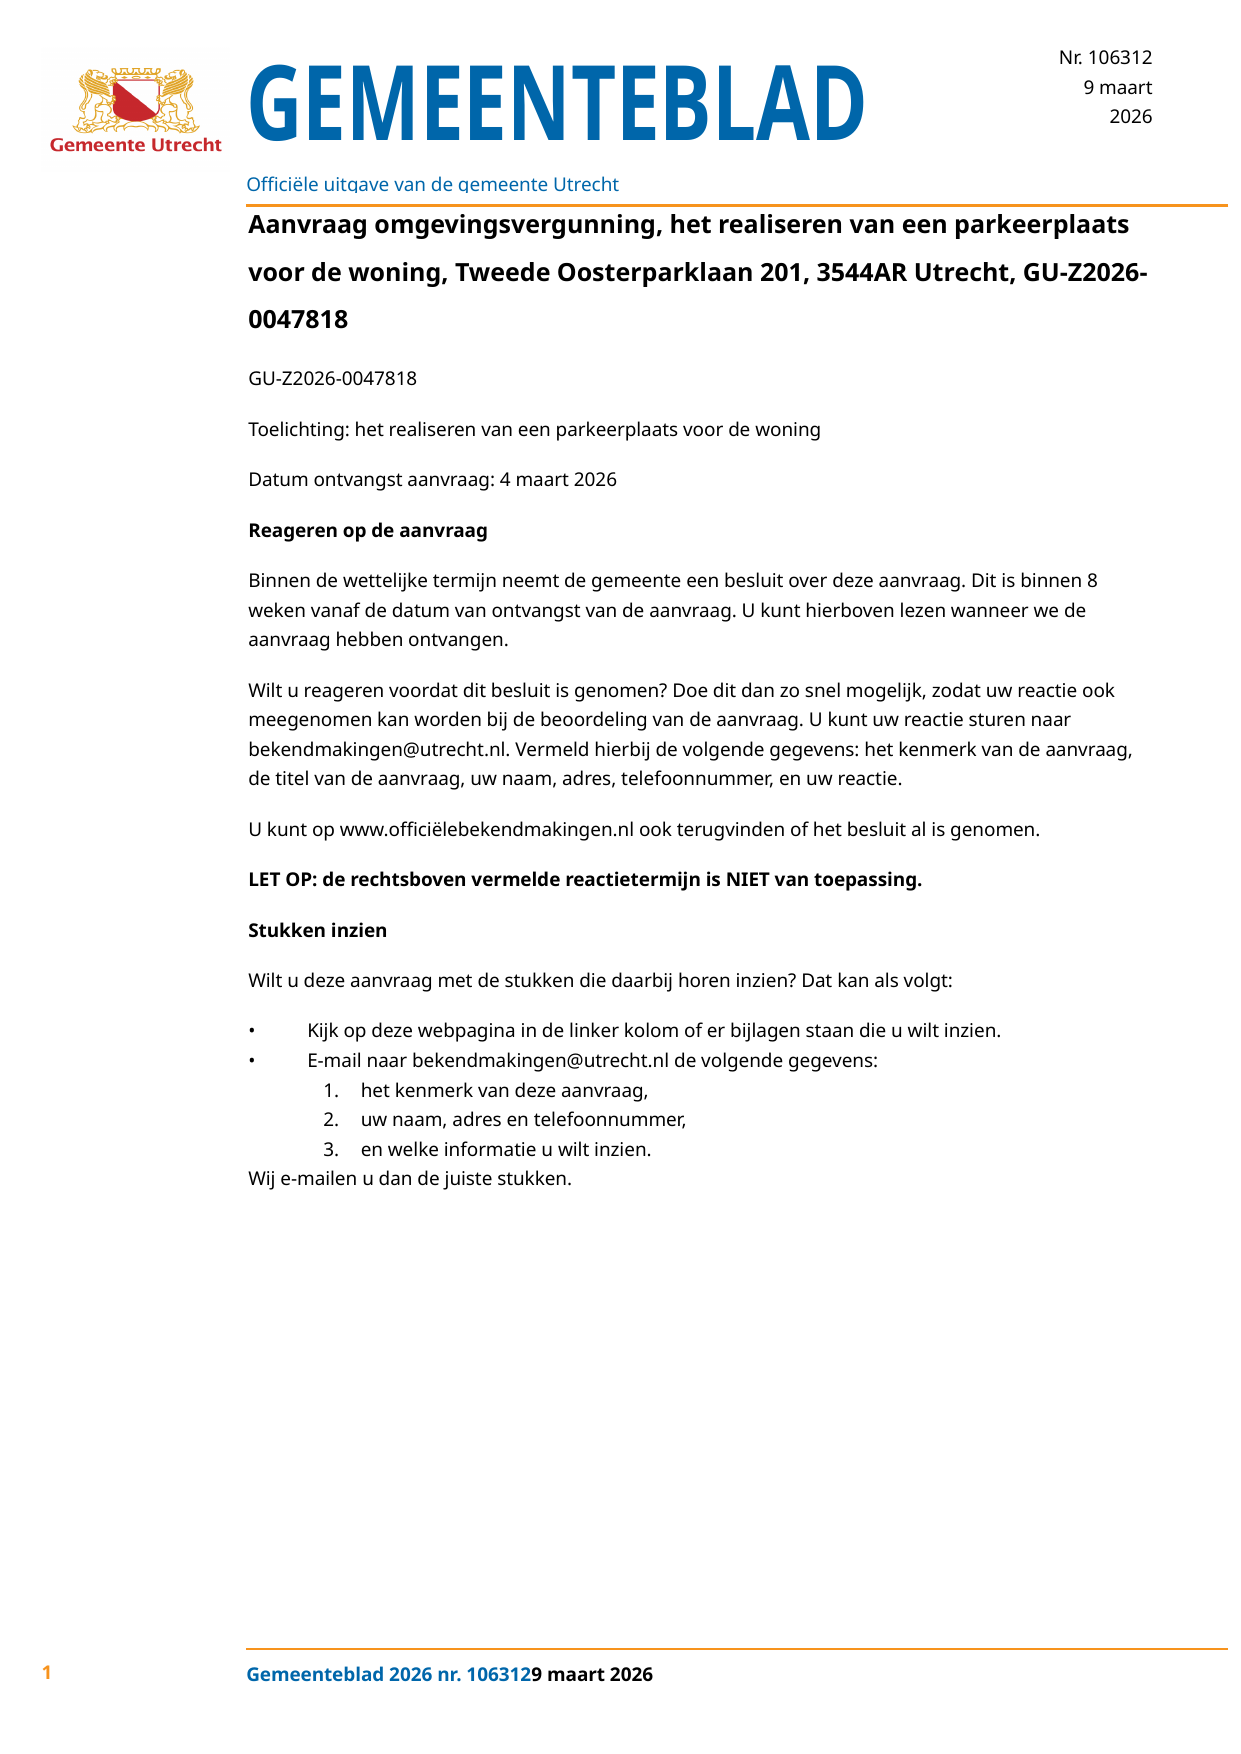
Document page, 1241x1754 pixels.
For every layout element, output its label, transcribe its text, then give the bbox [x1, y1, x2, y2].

text U kunt op www.officiëlebekendmakingen.nl ook terugvinden of het besluit al is genomen. [248, 816, 1152, 842]
list uw naam, adres en telefoonnummer, [323, 1106, 1152, 1132]
text Datum ontvangst aanvraag: 4 maart 2026 [248, 466, 1152, 492]
list Kijk op deze webpagina in de linker kolom of er bijlagen staan die u wilt inzien. [248, 1018, 1152, 1043]
picture [41, 47, 231, 172]
list en welke informatie u wilt inzien. [323, 1136, 1152, 1162]
text Stukken inzien [248, 917, 1152, 942]
text Toelichting: het realiseren van een parkeerplaats voor de woning [248, 416, 1152, 442]
list het kenmerk van deze aanvraag, [323, 1077, 1152, 1102]
text Wilt u deze aanvraag met de stukken die daarbij horen inzien? Dat kan als volgt: [248, 967, 1152, 993]
text Wilt u reageren voordat dit besluit is genomen? Doe dit dan zo snel mogelijk, zodat uw reactie ook meegenomen kan worden bij de beoordeling van de aanvraag. U kunt uw reactie sturen naar bekendmakingen@utrecht.nl. Vermeld hierbij de volgende gegevens: het kenmerk van de aanvraag, de titel van de aanvraag, uw naam, adres, telefoonnummer, en uw reactie. [248, 677, 1152, 791]
text GU-Z2026-0047818 [248, 366, 1152, 391]
text LET OP: de rechtsboven vermelde reactietermijn is NIET van toepassing. [248, 866, 1152, 892]
text Wij e-mailen u dan de juiste stukken. [248, 1166, 1152, 1191]
list E-mail naar bekendmakingen@utrecht.nl de volgende gegevens: [248, 1047, 1152, 1073]
text Aanvraag omgevingsvergunning, het realiseren van een parkeerplaats voor de woning, Tweede Oosterparklaan 201, 3544AR Utrecht, GU-Z2026-0047818 [248, 207, 1152, 336]
text Binnen de wettelijke termijn neemt de gemeente een besluit over deze aanvraag. Dit is binnen 8 weken vanaf de datum van ontvangst van de aanvraag. U kunt hierboven lezen wanneer we de aanvraag hebben ontvangen. [248, 567, 1152, 652]
text Reageren op de aanvraag [248, 517, 1152, 542]
